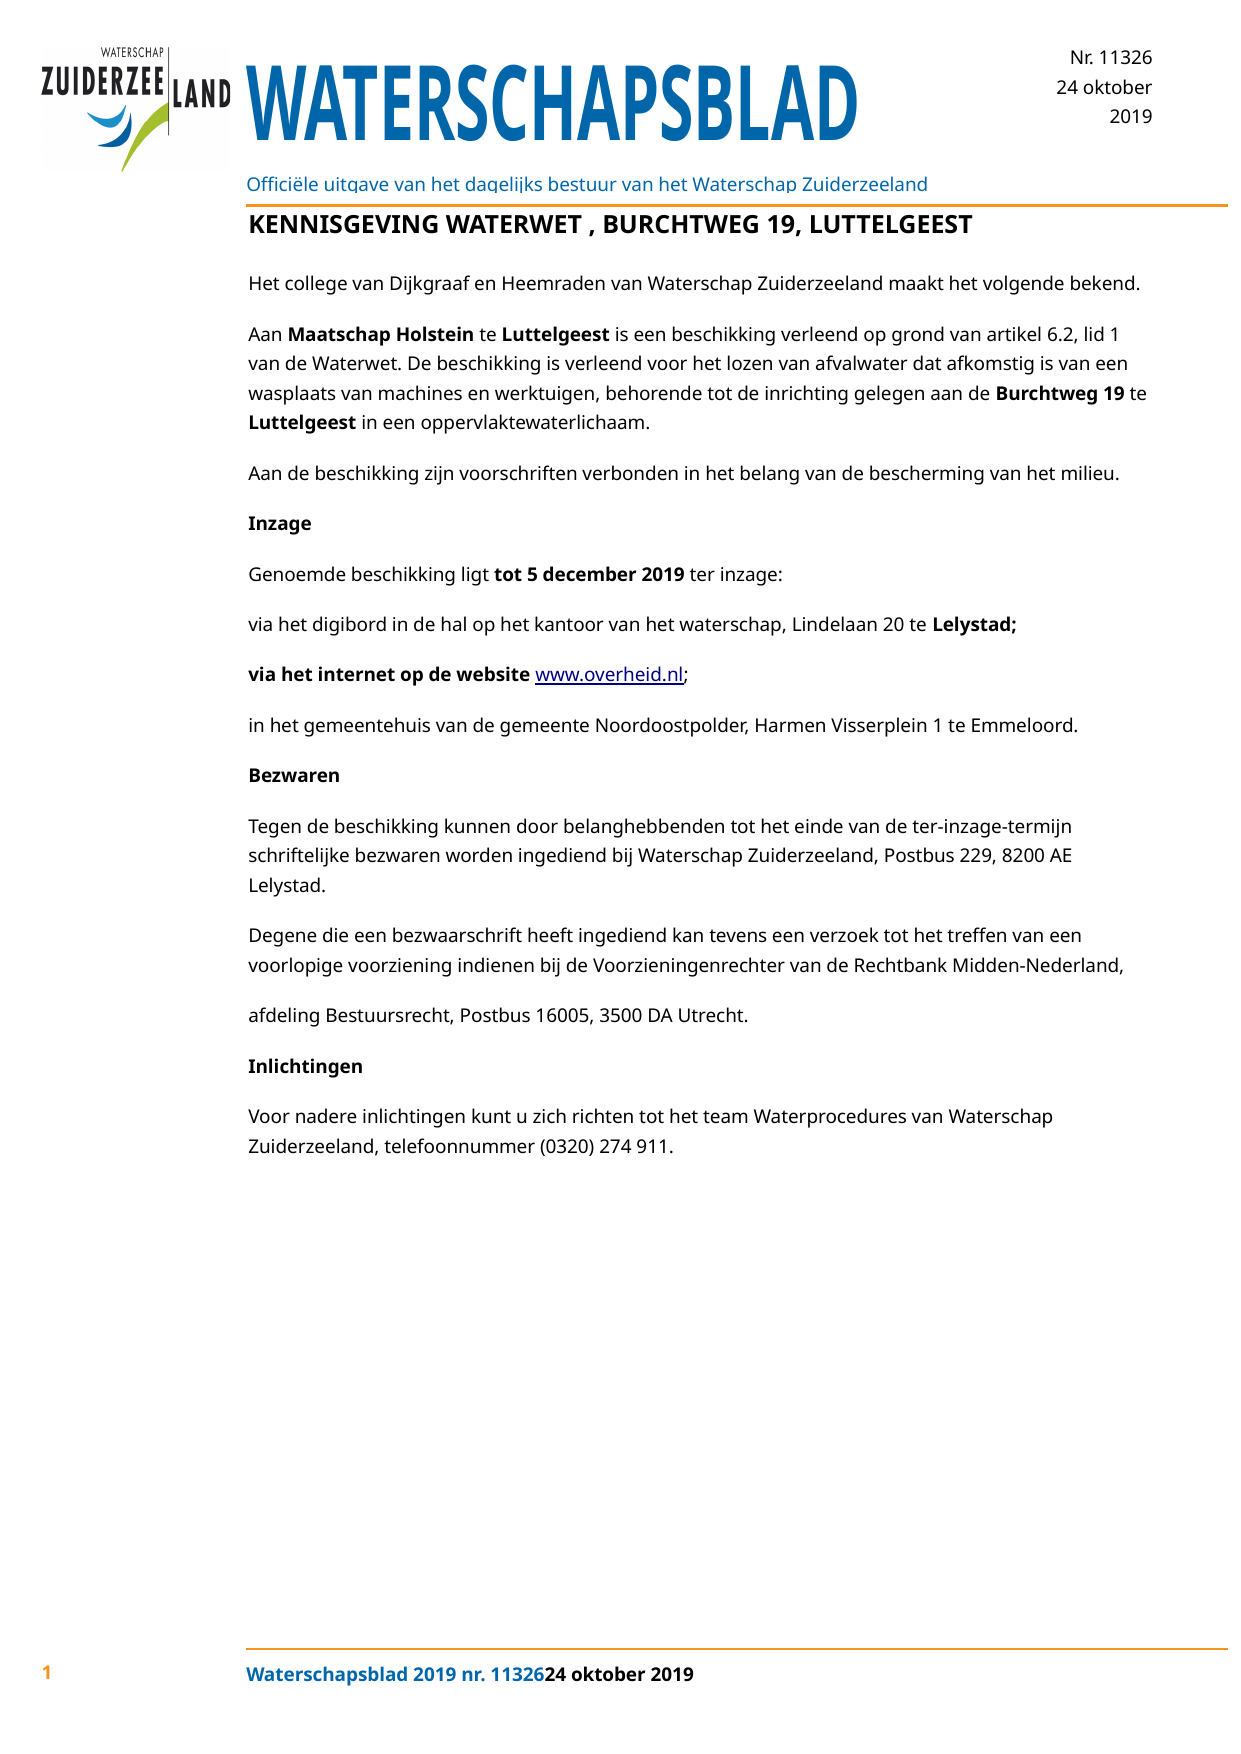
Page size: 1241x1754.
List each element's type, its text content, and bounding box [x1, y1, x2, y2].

picture [41, 47, 231, 172]
text Inlichtingen [248, 1053, 1152, 1078]
text Aan de beschikking zijn voorschriften verbonden in het belang van de bescherming van het milieu. [248, 460, 1152, 486]
text KENNISGEVING WATERWET , BURCHTWEG 19, LUTTELGEEST [248, 207, 1152, 241]
text Aan Maatschap Holstein te Luttelgeest is een beschikking verleend op grond van artikel 6.2, lid 1 van de Waterwet. De beschikking is verleend voor het lozen van afvalwater dat afkomstig is van een wasplaats van machines en werktuigen, behorende tot de inrichting gelegen aan de Burchtweg 19 te Luttelgeest in een oppervlaktewaterlichaam. [248, 321, 1152, 435]
text Voor nadere inlichtingen kunt u zich richten tot het team Waterprocedures van Waterschap Zuiderzeeland, telefoonnummer (0320) 274 911. [248, 1103, 1152, 1158]
text Bezwaren [248, 762, 1152, 788]
text Het college van Dijkgraaf en Heemraden van Waterschap Zuiderzeeland maakt het volgende bekend. [248, 270, 1152, 296]
text Tegen de beschikking kunnen door belanghebbenden tot het einde van de ter-inzage-termijn schriftelijke bezwaren worden ingediend bij Waterschap Zuiderzeeland, Postbus 229, 8200 AE Lelystad. [248, 813, 1152, 898]
text via het internet op de website www.overheid.nl; [248, 662, 1152, 687]
text afdeling Bestuursrecht, Postbus 16005, 3500 DA Utrecht. [248, 1002, 1152, 1028]
text Genoemde beschikking ligt tot 5 december 2019 ter inzage: [248, 561, 1152, 586]
text Inzage [248, 510, 1152, 536]
text via het digibord in de hal op het kantoor van het waterschap, Lindelaan 20 te Lelystad; [248, 611, 1152, 637]
text Degene die een bezwaarschrift heeft ingediend kan tevens een verzoek tot het treffen van een voorlopige voorziening indienen bij de Voorzieningenrechter van de Rechtbank Midden-Nederland, [248, 922, 1152, 978]
text in het gemeentehuis van de gemeente Noordoostpolder, Harmen Visserplein 1 te Emmeloord. [248, 712, 1152, 738]
